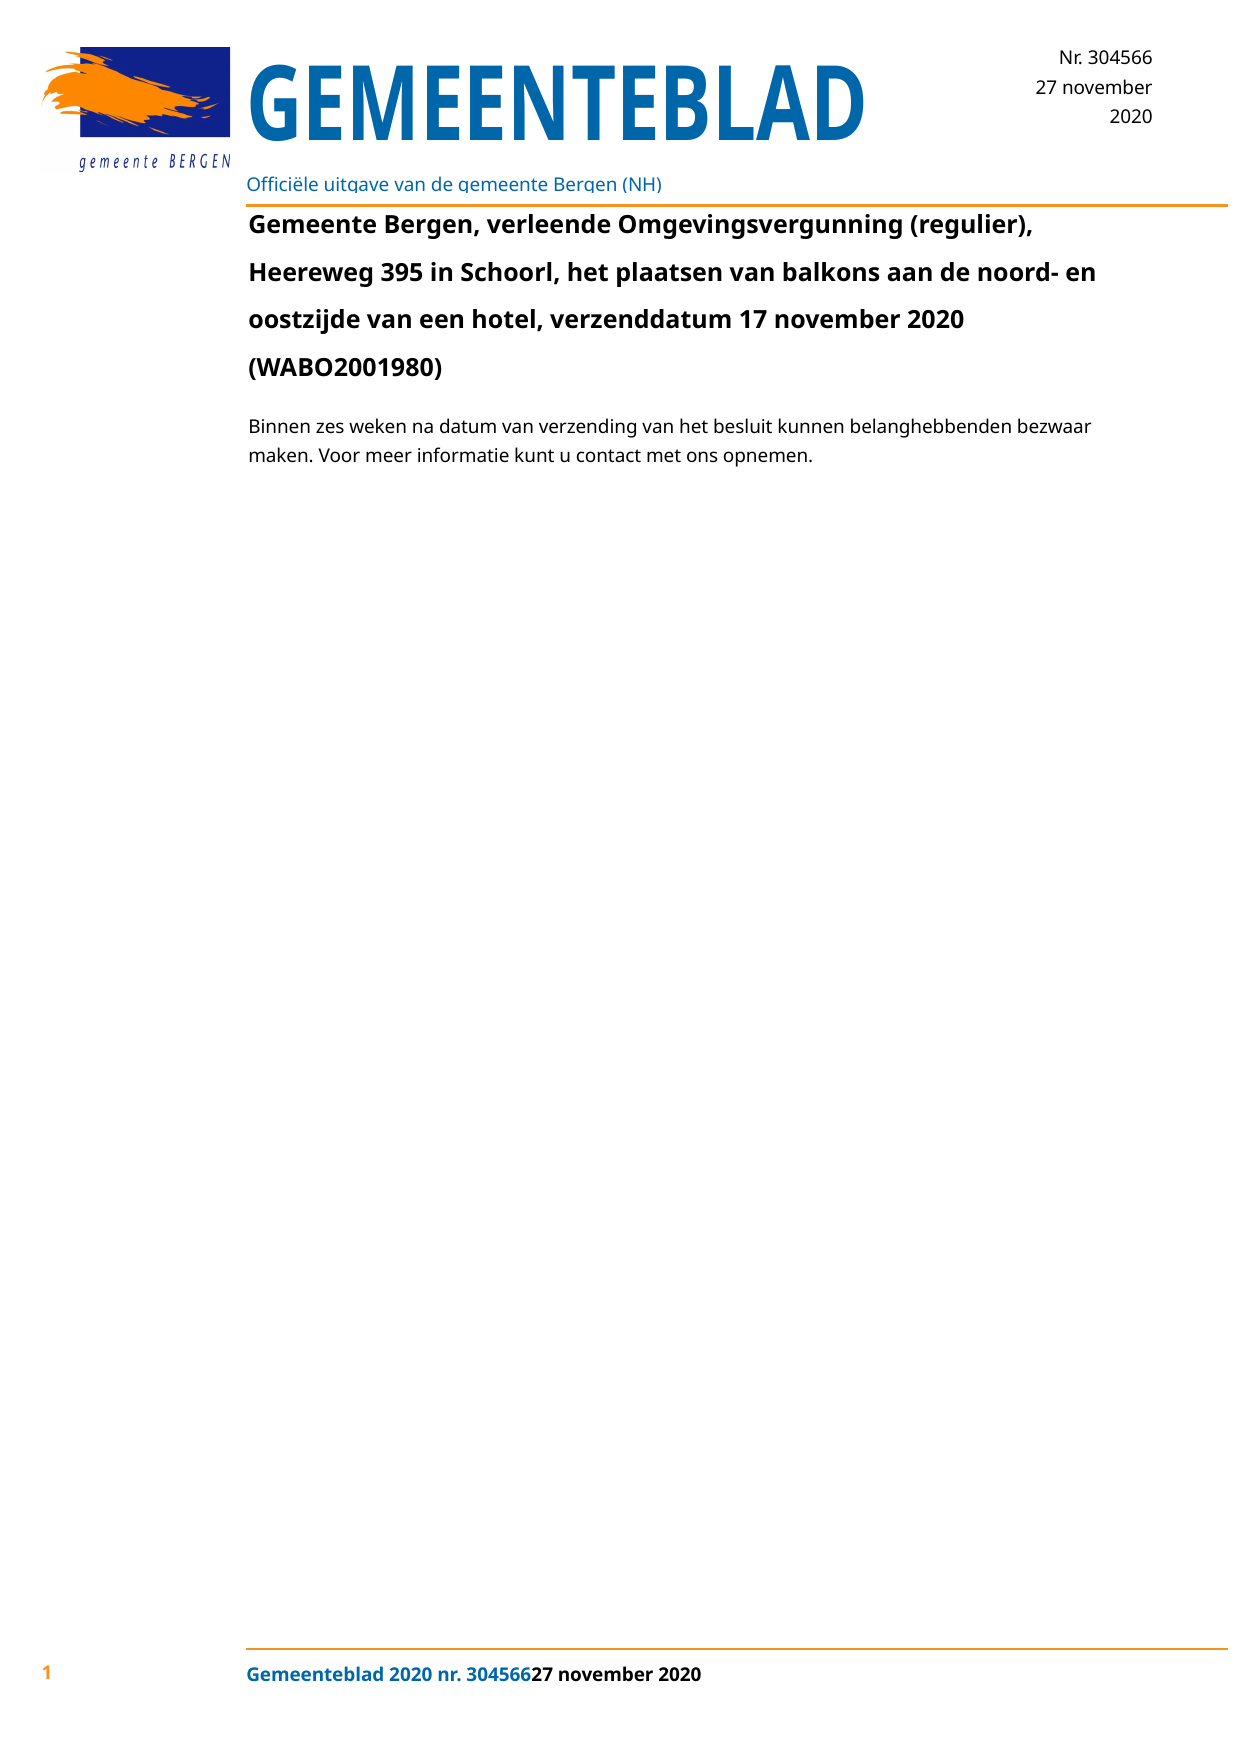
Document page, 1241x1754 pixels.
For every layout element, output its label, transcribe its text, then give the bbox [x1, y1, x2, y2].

text Gemeente Bergen, verleende Omgevingsvergunning (regulier), Heereweg 395 in Schoorl, het plaatsen van balkons aan de noord- en oostzijde van een hotel, verzenddatum 17 november 2020 (WABO2001980) [248, 207, 1152, 384]
picture [41, 47, 231, 172]
text Binnen zes weken na datum van verzending van het besluit kunnen belanghebbenden bezwaar maken. Voor meer informatie kunt u contact met ons opnemen. [248, 413, 1152, 468]
